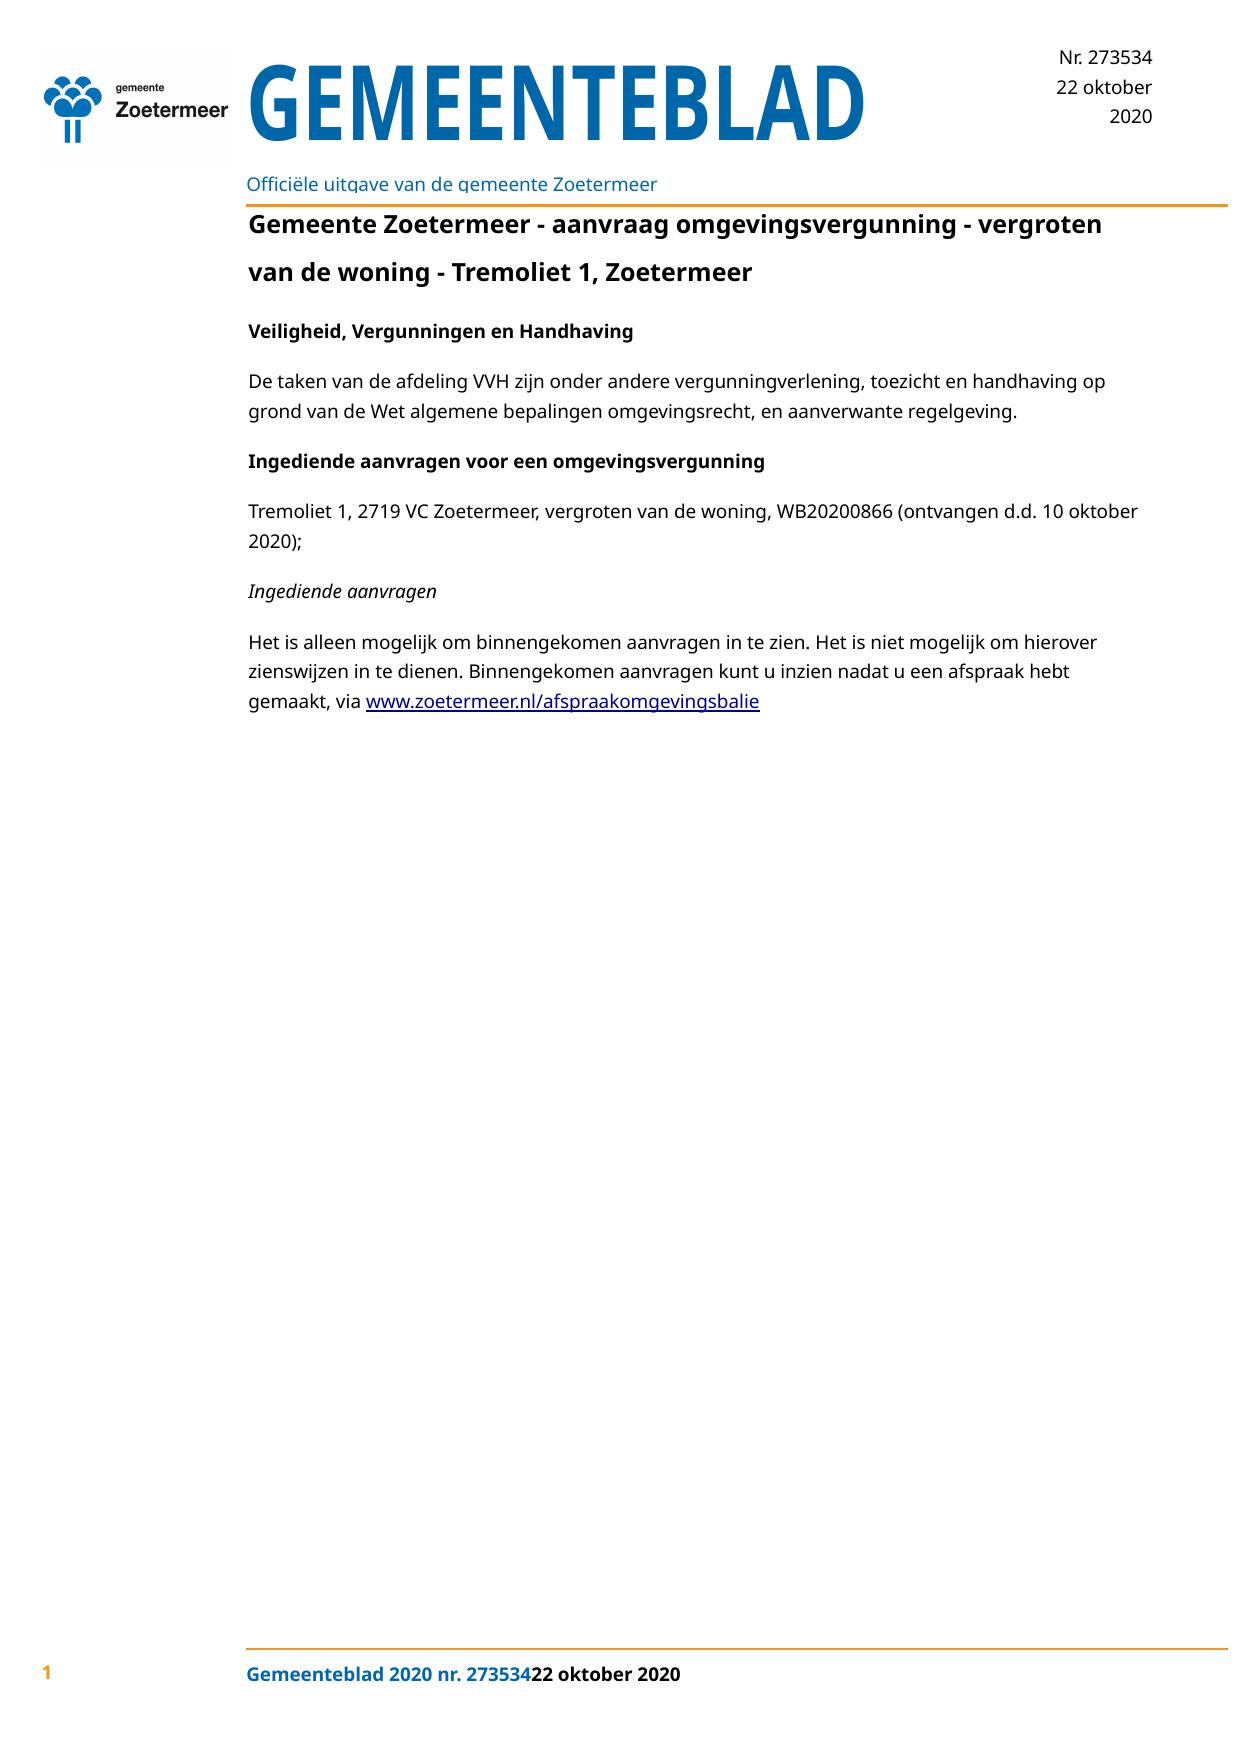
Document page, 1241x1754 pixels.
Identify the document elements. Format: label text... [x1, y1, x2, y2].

text Het is alleen mogelijk om binnengekomen aanvragen in te zien. Het is niet mogelijk om hierover zienswijzen in te dienen. Binnengekomen aanvragen kunt u inzien nadat u een afspraak hebt gemaakt, via www.zoetermeer.nl/afspraakomgevingsbalie [248, 629, 1152, 714]
text Ingediende aanvragen [248, 579, 1152, 604]
text Ingediende aanvragen voor een omgevingsvergunning [248, 448, 1152, 474]
text Gemeente Zoetermeer - aanvraag omgevingsvergunning - vergroten van de woning - Tremoliet 1, Zoetermeer [248, 207, 1152, 288]
text De taken van de afdeling VVH zijn onder andere vergunningverlening, toezicht en handhaving op grond van de Wet algemene bepalingen omgevingsrecht, en aanverwante regelgeving. [248, 368, 1152, 424]
text Tremoliet 1, 2719 VC Zoetermeer, vergroten van de woning, WB20200866 (ontvangen d.d. 10 oktober 2020); [248, 499, 1152, 554]
text Veiligheid, Vergunningen en Handhaving [248, 318, 1152, 344]
picture [41, 47, 231, 172]
